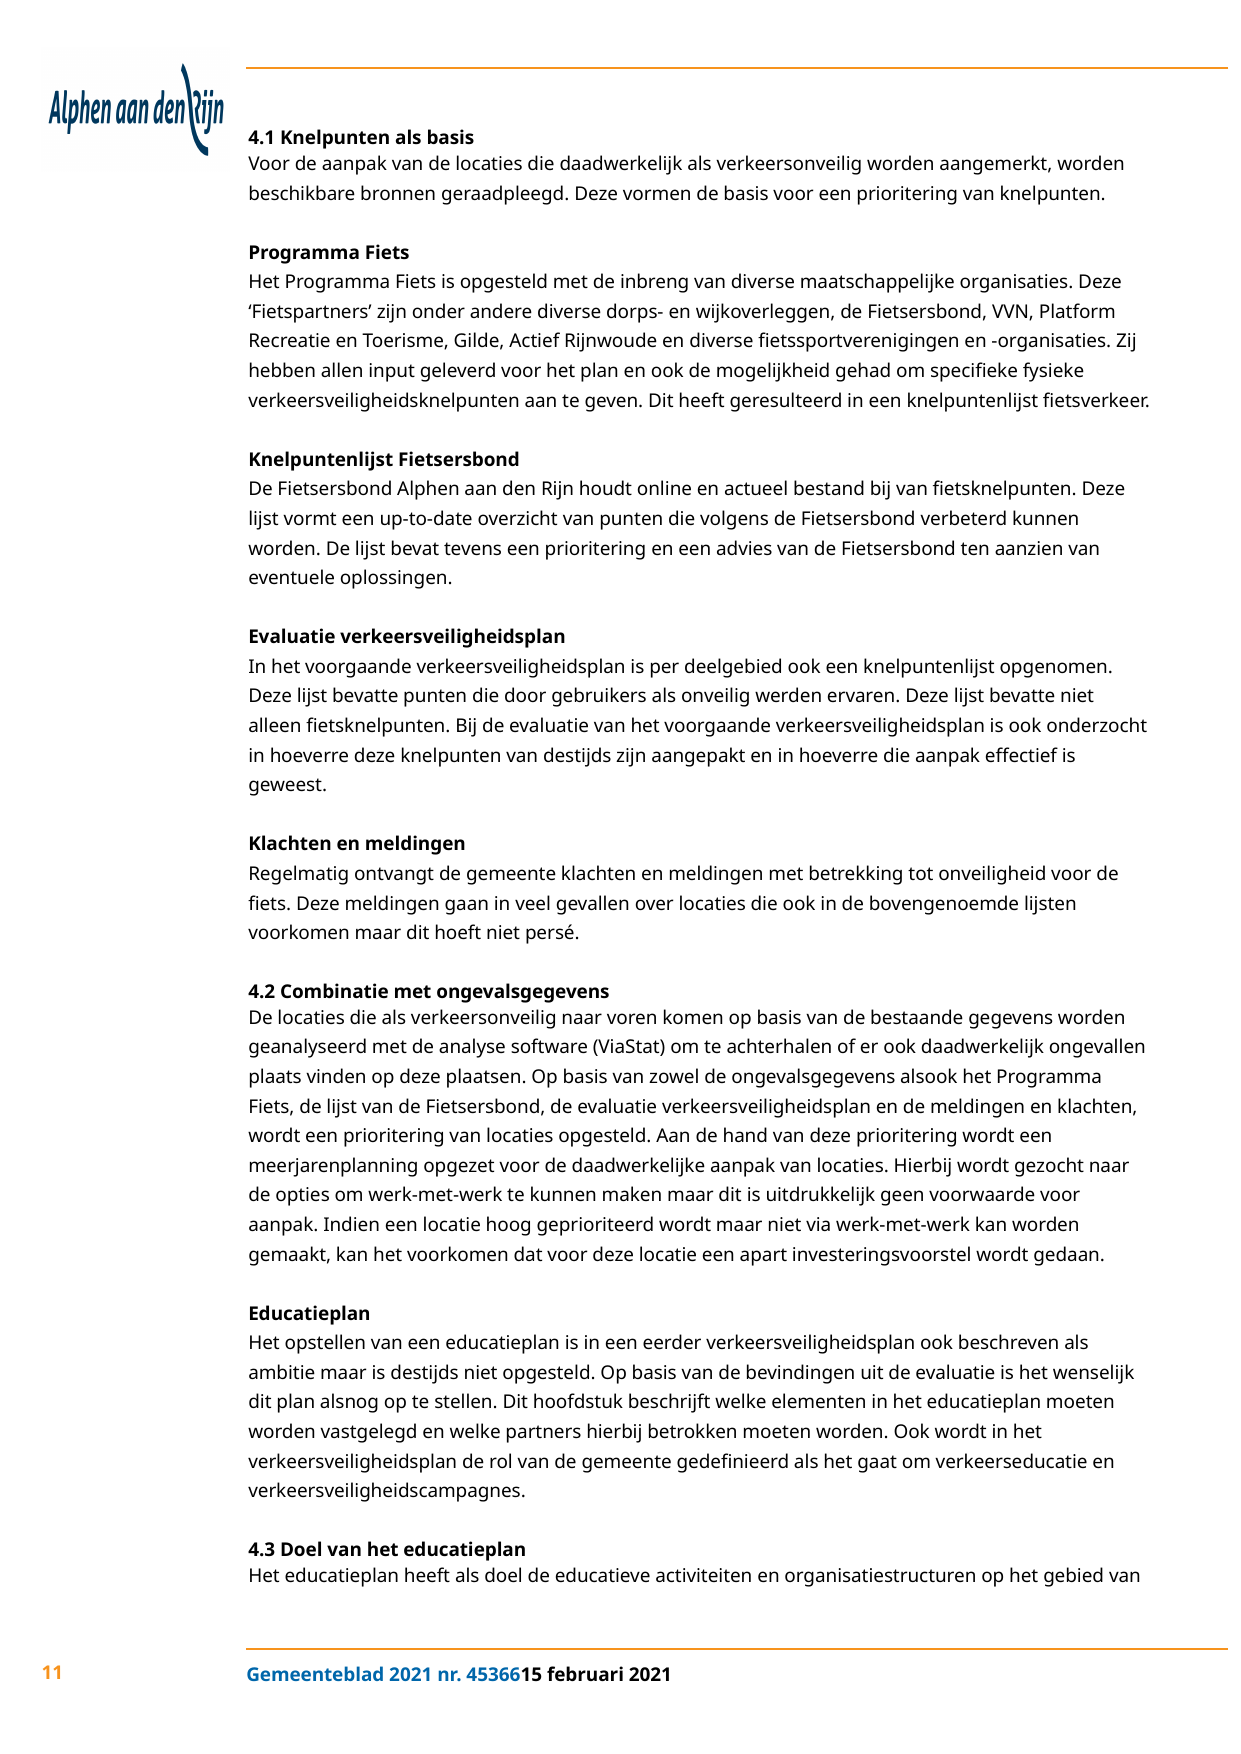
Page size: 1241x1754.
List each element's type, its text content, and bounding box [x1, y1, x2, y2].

text Het Programma Fiets is opgesteld met de inbreng van diverse maatschappelijke organisaties. Deze ‘Fietspartners’ zijn onder andere diverse dorps- en wijkoverleggen, de Fietsersbond, VVN, Platform Recreatie en Toerisme, Gilde, Actief Rijnwoude en diverse fietssportverenigingen en -organisaties. Zij hebben allen input geleverd voor het plan en ook de mogelijkheid gehad om specifieke fysieke verkeersveiligheidsknelpunten aan te geven. Dit heeft geresulteerd in een knelpuntenlijst fietsverkeer. [248, 268, 1152, 412]
text Knelpuntenlijst Fietsersbond [248, 446, 1152, 472]
text Evaluatie verkeersveiligheidsplan [248, 623, 1152, 649]
text Het educatieplan heeft als doel de educatieve activiteiten en organisatiestructuren op het gebied van [248, 1562, 1152, 1588]
text Voor de aanpak van de locaties die daadwerkelijk als verkeersonveilig worden aangemerkt, worden beschikbare bronnen geraadpleegd. Deze vormen de basis voor een prioritering van knelpunten. [248, 150, 1152, 205]
text Programma Fiets [248, 239, 1152, 264]
text Klachten en meldingen [248, 831, 1152, 856]
text Het opstellen van een educatieplan is in een eerder verkeersveiligheidsplan ook beschreven als ambitie maar is destijds niet opgesteld. Op basis van de bevindingen uit de evaluatie is het wenselijk dit plan alsnog op te stellen. Dit hoofdstuk beschrijft welke elementen in het educatieplan moeten worden vastgelegd en welke partners hierbij betrokken moeten worden. Ook wordt in het verkeersveiligheidsplan de rol van de gemeente gedefinieerd als het gaat om verkeerseducatie en verkeersveiligheidscampagnes. [248, 1329, 1152, 1503]
text Educatieplan [248, 1300, 1152, 1326]
text 4.2 Combinatie met ongevalsgegevens [248, 978, 1152, 1004]
text De Fietsersbond Alphen aan den Rijn houdt online en actueel bestand bij van fietsknelpunten. Deze lijst vormt een up-to-date overzicht van punten die volgens de Fietsersbond verbeterd kunnen worden. De lijst bevat tevens een prioritering en een advies van de Fietsersbond ten aanzien van eventuele oplossingen. [248, 476, 1152, 590]
text 4.1 Knelpunten als basis [248, 124, 1152, 150]
text Regelmatig ontvangt de gemeente klachten en meldingen met betrekking tot onveiligheid voor de fiets. Deze meldingen gaan in veel gevallen over locaties die ook in de bovengenoemde lijsten voorkomen maar dit hoeft niet persé. [248, 860, 1152, 945]
picture [41, 47, 231, 172]
text 4.3 Doel van het educatieplan [248, 1537, 1152, 1562]
text In het voorgaande verkeersveiligheidsplan is per deelgebied ook een knelpuntenlijst opgenomen. Deze lijst bevatte punten die door gebruikers als onveilig werden ervaren. Deze lijst bevatte niet alleen fietsknelpunten. Bij de evaluatie van het voorgaande verkeersveiligheidsplan is ook onderzocht in hoeverre deze knelpunten van destijds zijn aangepakt en in hoeverre die aanpak effectief is geweest. [248, 653, 1152, 797]
text De locaties die als verkeersonveilig naar voren komen op basis van de bestaande gegevens worden geanalyseerd met de analyse software (ViaStat) om te achterhalen of er ook daadwerkelijk ongevallen plaats vinden op deze plaatsen. Op basis van zowel de ongevalsgegevens alsook het Programma Fiets, de lijst van de Fietsersbond, de evaluatie verkeersveiligheidsplan en de meldingen en klachten, wordt een prioritering van locaties opgesteld. Aan de hand van deze prioritering wordt een meerjarenplanning opgezet voor de daadwerkelijke aanpak van locaties. Hierbij wordt gezocht naar de opties om werk-met-werk te kunnen maken maar dit is uitdrukkelijk geen voorwaarde voor aanpak. Indien een locatie hoog geprioriteerd wordt maar niet via werk-met-werk kan worden gemaakt, kan het voorkomen dat voor deze locatie een apart investeringsvoorstel wordt gedaan. [248, 1004, 1152, 1267]
